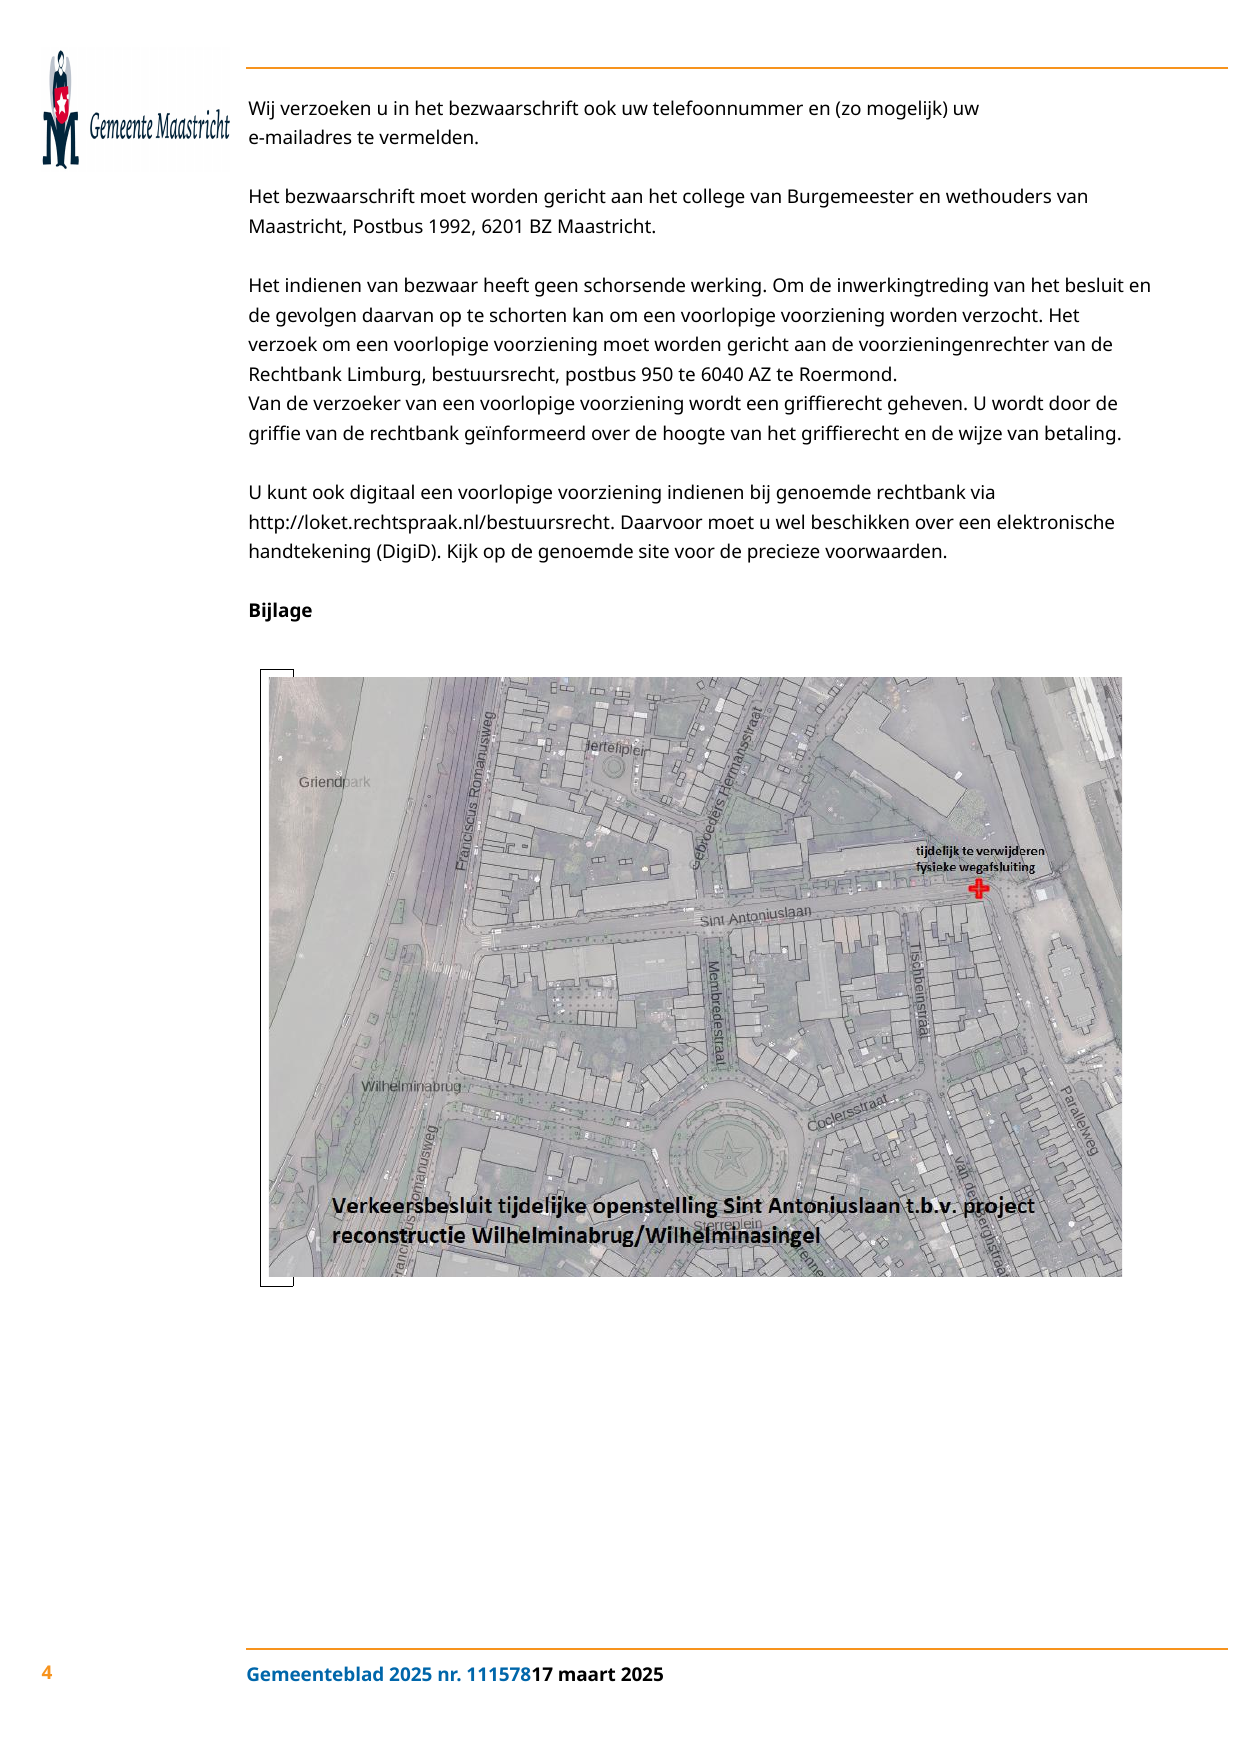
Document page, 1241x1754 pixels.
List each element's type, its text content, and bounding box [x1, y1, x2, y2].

text Wij verzoeken u in het bezwaarschrift ook uw telefoonnummer en (zo mogelijk) uw [248, 95, 1152, 121]
picture [41, 47, 231, 172]
text U kunt ook digitaal een voorlopige voorziening indienen bij genoemde rechtbank via http://loket.rechtspraak.nl/bestuursrecht. Daarvoor moet u wel beschikken over een elektronische handtekening (DigiD). Kijk op de genoemde site voor de precieze voorwaarden. [248, 479, 1152, 564]
picture [268, 677, 1123, 1277]
text Bijlage [248, 598, 1152, 623]
text Het indienen van bezwaar heeft geen schorsende werking. Om de inwerkingtreding van het besluit en de gevolgen daarvan op te schorten kan om een voorlopige voorziening worden verzocht. Het verzoek om een voorlopige voorziening moet worden gericht aan de voorzieningenrechter van de Rechtbank Limburg, bestuursrecht, postbus 950 te 6040 AZ te Roermond. [248, 272, 1152, 387]
text Het bezwaarschrift moet worden gericht aan het college van Burgemeester en wethouders van Maastricht, Postbus 1992, 6201 BZ Maastricht. [248, 183, 1152, 239]
text Van de verzoeker van een voorlopige voorziening wordt een griffierecht geheven. U wordt door de griffie van de rechtbank geïnformeerd over de hoogte van het griffierecht en de wijze van betaling. [248, 391, 1152, 446]
text e-mailadres te vermelden. [248, 124, 1152, 150]
